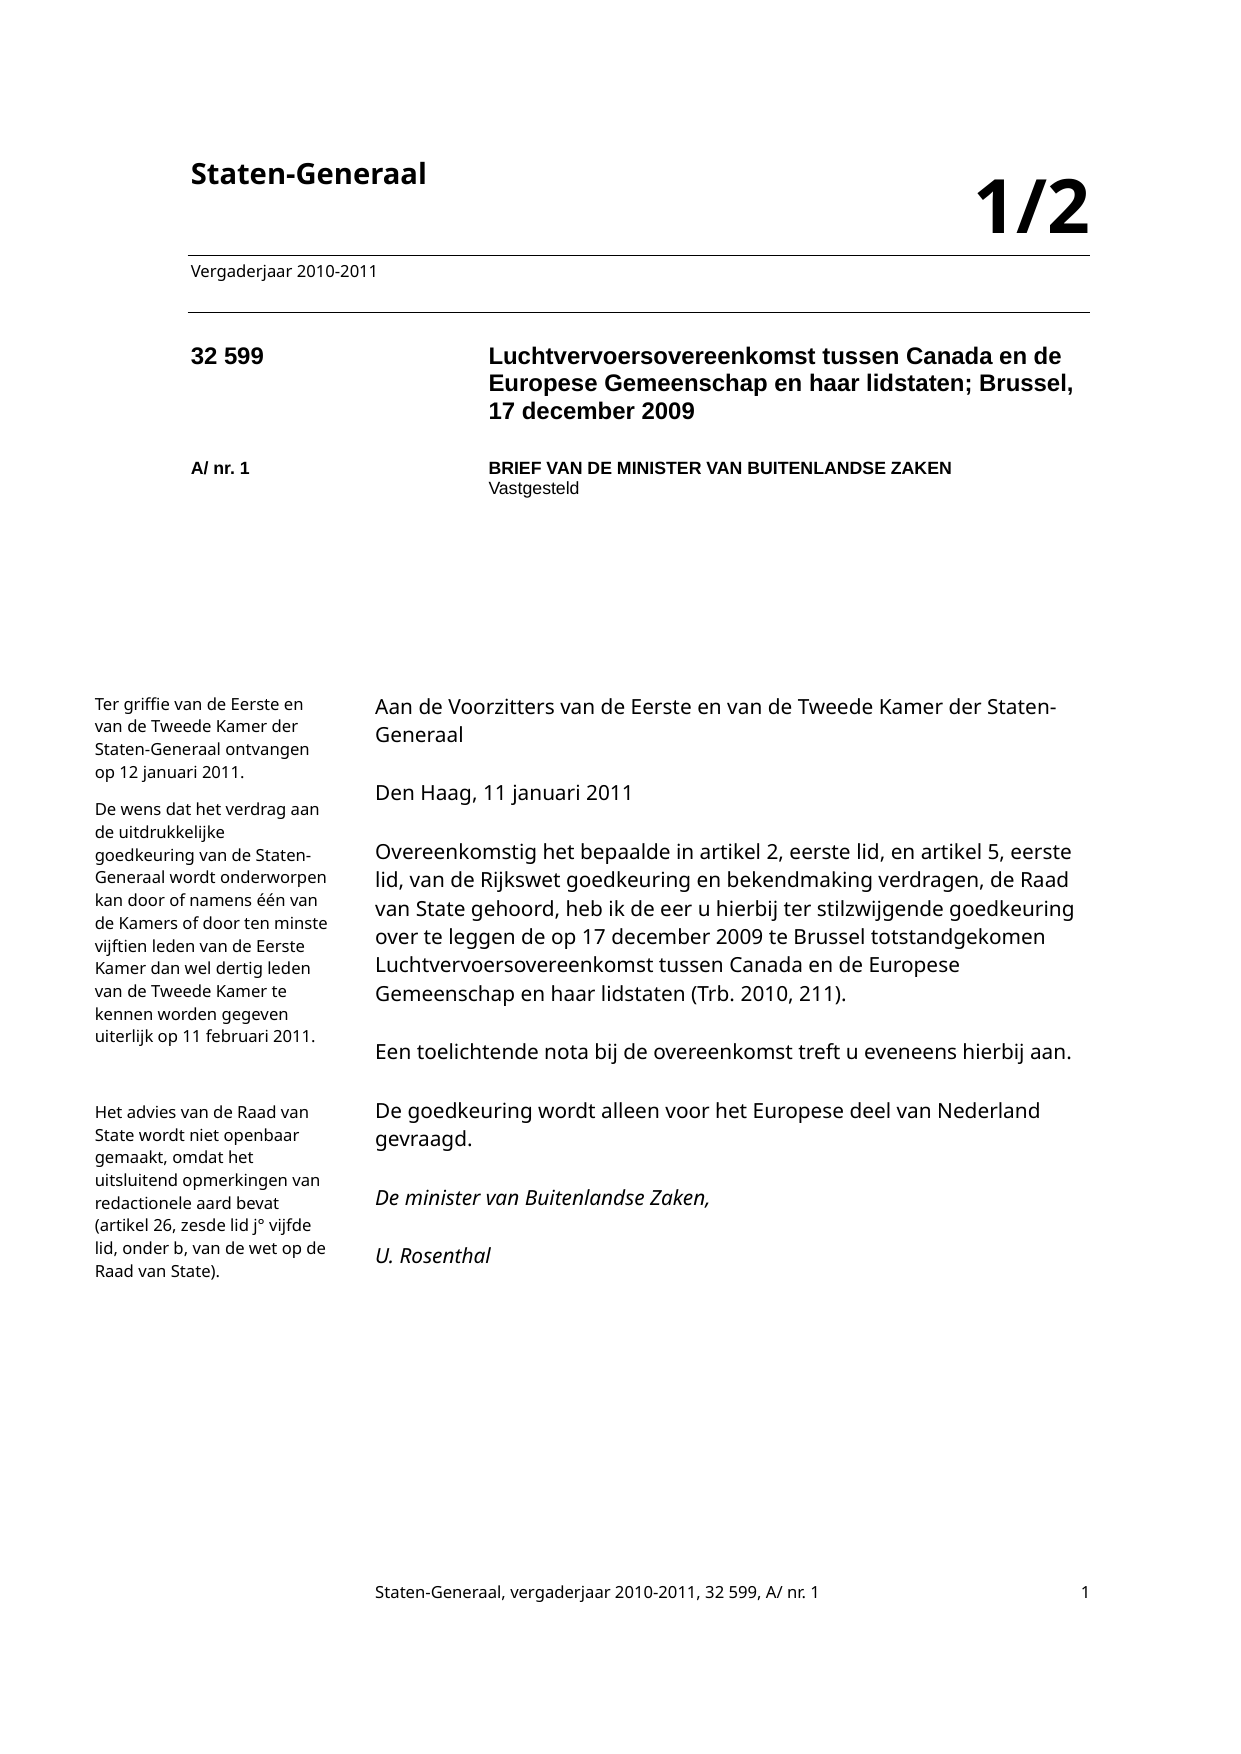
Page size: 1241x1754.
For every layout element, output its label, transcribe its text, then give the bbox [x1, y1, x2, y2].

text Aan de Voorzitters van de Eerste en van de Tweede Kamer der Staten-Generaal [375, 692, 1090, 749]
text [94, 783, 328, 798]
table_cell Luchtvervoersovereenkomst tussen Canada en de Europese Gemeenschap en haar lidstaten; Brussel, 17 december 2009 [485, 339, 1090, 454]
text Een toelichtende nota bij de overeenkomst treft u eveneens hierbij aan. [375, 1037, 1090, 1066]
text De minister van Buitenlandse Zaken, [375, 1183, 1090, 1211]
text Het advies van de Raad van State wordt niet openbaar gemaakt, omdat het uitsluitend opmerkingen van redactionele aard bevat (artikel 26, zesde lid j° vijfde lid, onder b, van de wet op de Raad van State). [94, 1100, 328, 1282]
table_cell Vergaderjaar 2010-2011 [188, 256, 485, 312]
text Overeenkomstig het bepaalde in artikel 2, eerste lid, en artikel 5, eerste lid, van de Rijkswet goedkeuring en bekendmaking verdragen, de Raad van State gehoord, heb ik de eer u hierbij ter stilzwijgende goedkeuring over te leggen de op 17 december 2009 te Brussel totstandgekomen Luchtvervoersovereenkomst tussen Canada en de Europese Gemeenschap en haar lidstaten (Trb. 2010, 211). [375, 837, 1090, 1007]
table_header Staten-Generaal [188, 150, 909, 255]
text Den Haag, 11 januari 2011 [375, 778, 1090, 807]
text U. Rosenthal [375, 1241, 1090, 1270]
table_cell [485, 313, 1090, 339]
table_cell [188, 313, 485, 339]
text De goedkeuring wordt alleen voor het Europese deel van Nederland gevraagd. [375, 1096, 1090, 1153]
table_cell BRIEF VAN DE MINISTER VAN BUITENLANDSE ZAKEN Vastgesteld [485, 455, 1090, 573]
text Ter griffie van de Eerste en van de Tweede Kamer der Staten-Generaal ontvangen op 12 januari 2011. [94, 692, 328, 783]
table_cell A/ nr. 1 [188, 455, 485, 573]
table_header 1/2 [910, 150, 1090, 255]
table_cell 32 599 [188, 339, 485, 454]
table_cell [485, 256, 1090, 312]
text De wens dat het verdrag aan de uitdrukkelijke goedkeuring van de Staten-Generaal wordt onderworpen kan door of namens één van de Kamers of door ten minste vijftien leden van de Eerste Kamer dan wel dertig leden van de Tweede Kamer te kennen worden gegeven uiterlijk op 11 februari 2011. [94, 798, 328, 1048]
text [94, 1048, 328, 1100]
